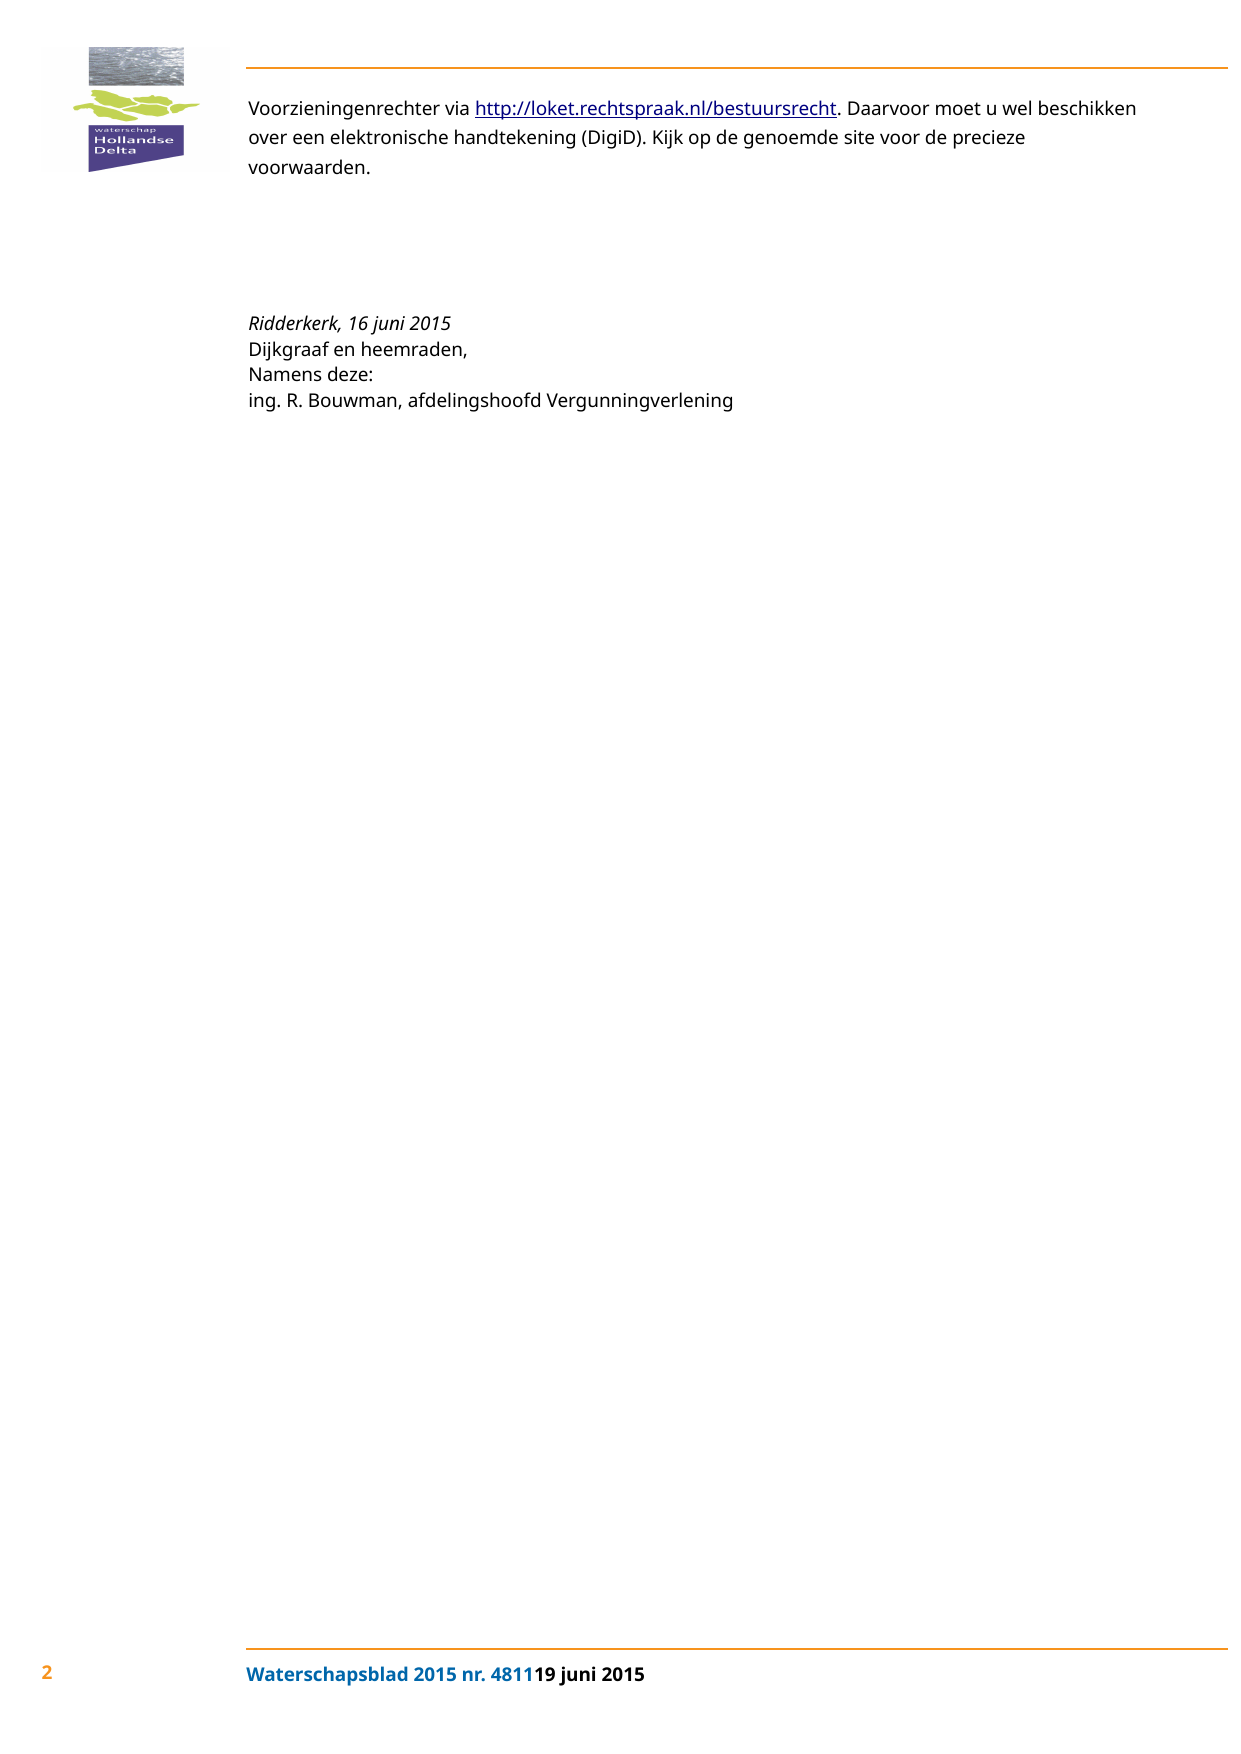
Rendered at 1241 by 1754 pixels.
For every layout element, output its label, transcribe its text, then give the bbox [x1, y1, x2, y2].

picture [41, 47, 231, 172]
text Ridderkerk, 16 juni 2015 [248, 310, 1152, 336]
text Dijkgraaf en heemraden, [248, 336, 1152, 362]
text ing. R. Bouwman, afdelingshoofd Vergunningverlening [248, 387, 1152, 413]
text Namens deze: [248, 362, 1152, 387]
text Voorzieningenrechter via http://loket.rechtspraak.nl/bestuursrecht. Daarvoor moet u wel beschikken over een elektronische handtekening (DigiD). Kijk op de genoemde site voor de precieze voorwaarden. [248, 95, 1152, 180]
